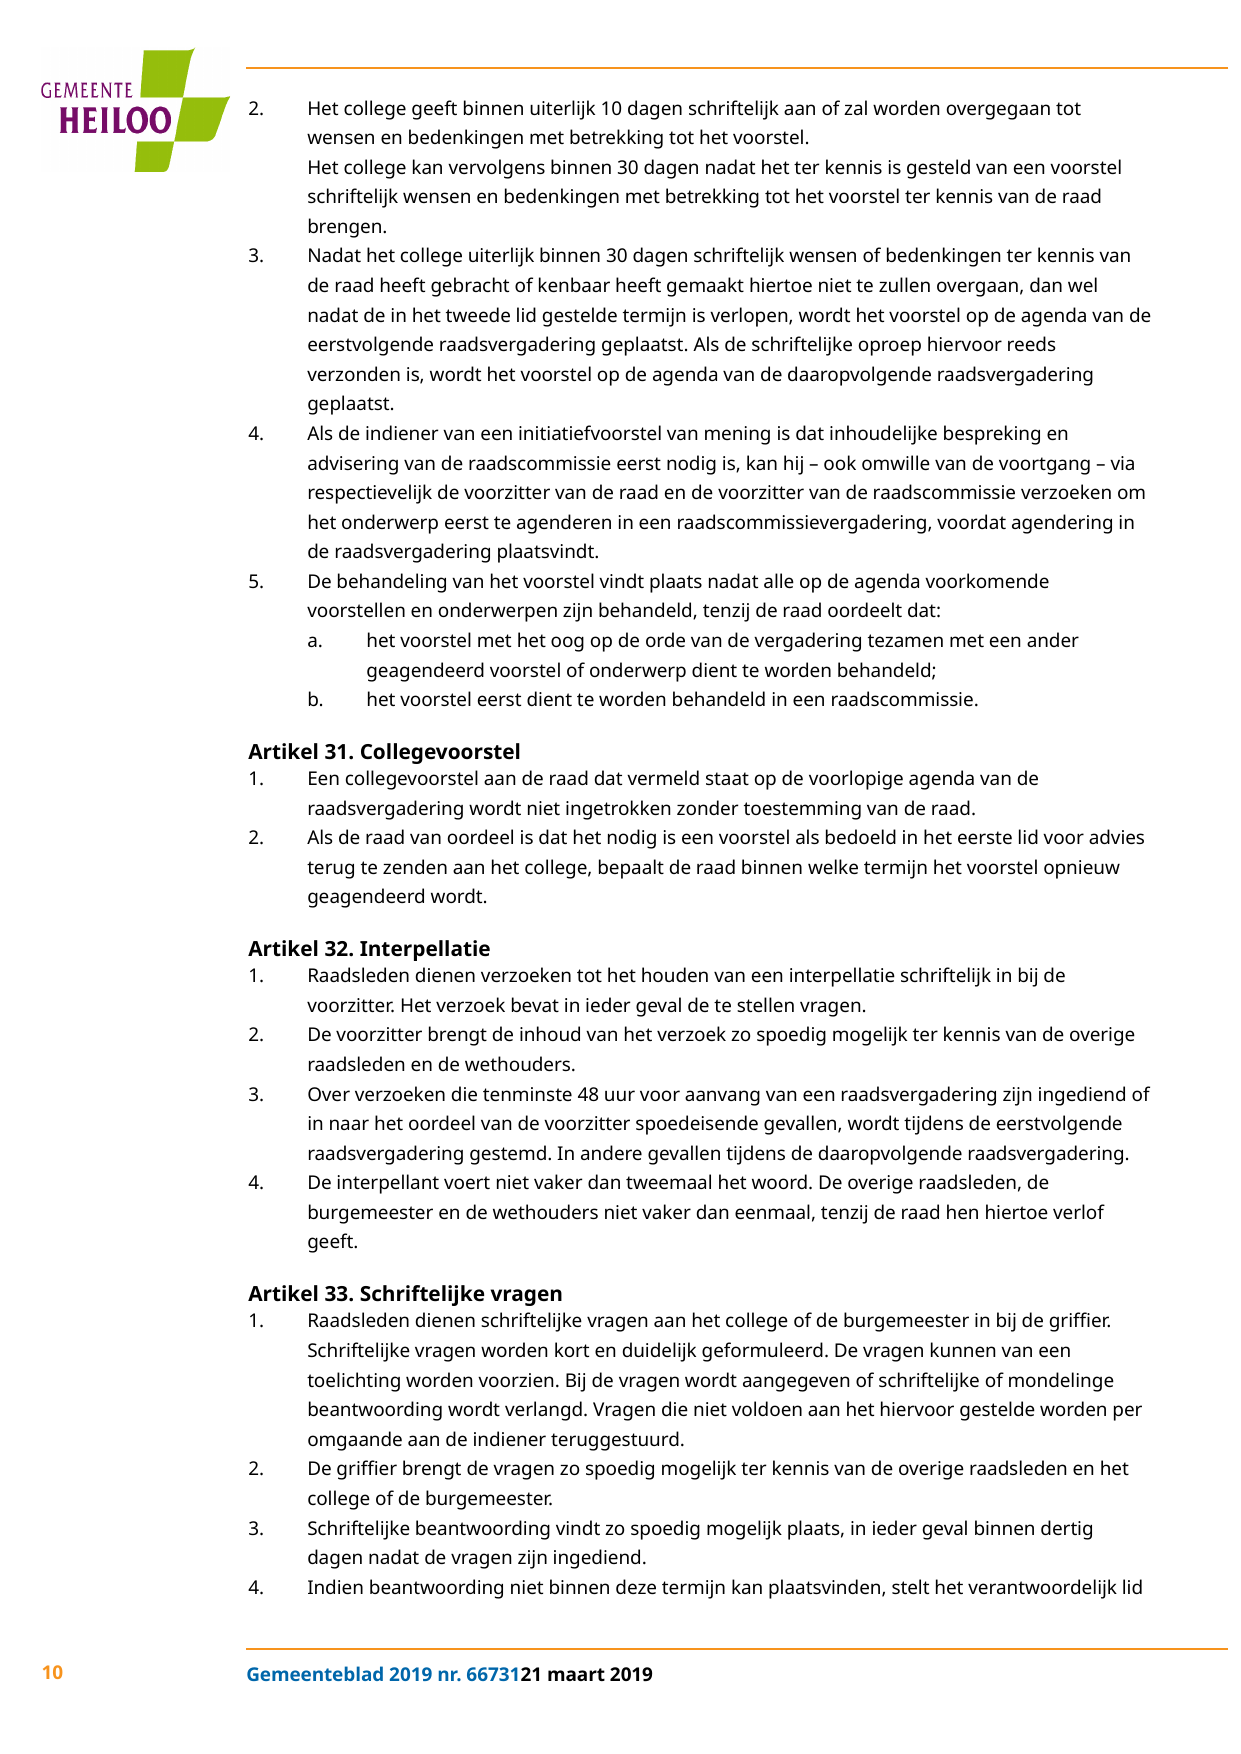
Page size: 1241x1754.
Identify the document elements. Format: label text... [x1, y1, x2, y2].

list De griffier brengt de vragen zo spoedig mogelijk ter kennis van de overige raadsleden en het college of de burgemeester. [248, 1456, 1152, 1511]
list Over verzoeken die tenminste 48 uur voor aanvang van een raadsvergadering zijn ingediend of in naar het oordeel van de voorzitter spoedeisende gevallen, wordt tijdens de eerstvolgende raadsvergadering gestemd. In andere gevallen tijdens de daaropvolgende raadsvergadering. [248, 1081, 1152, 1166]
list het voorstel met het oog op de orde van de vergadering tezamen met een ander geagendeerd voorstel of onderwerp dient te worden behandeld; [307, 627, 1152, 683]
list Een collegevoorstel aan de raad dat vermeld staat op de voorlopige agenda van de raadsvergadering wordt niet ingetrokken zonder toestemming van de raad. [248, 765, 1152, 821]
picture [41, 47, 231, 172]
text Artikel 32. Interpellatie [248, 934, 1152, 962]
list Het college kan vervolgens binnen 30 dagen nadat het ter kennis is gesteld van een voorstel schriftelijk wensen en bedenkingen met betrekking tot het voorstel ter kennis van de raad brengen. [248, 154, 1152, 239]
list Schriftelijke beantwoording vindt zo spoedig mogelijk plaats, in ieder geval binnen dertig dagen nadat de vragen zijn ingediend. [248, 1515, 1152, 1570]
text Artikel 33. Schriftelijke vragen [248, 1279, 1152, 1308]
text Artikel 31. Collegevoorstel [248, 737, 1152, 765]
list Het college geeft binnen uiterlijk 10 dagen schriftelijk aan of zal worden overgegaan tot wensen en bedenkingen met betrekking tot het voorstel. [248, 95, 1152, 150]
list Nadat het college uiterlijk binnen 30 dagen schriftelijk wensen of bedenkingen ter kennis van de raad heeft gebracht of kenbaar heeft gemaakt hiertoe niet te zullen overgaan, dan wel nadat de in het tweede lid gestelde termijn is verlopen, wordt het voorstel op de agenda van de eerstvolgende raadsvergadering geplaatst. Als de schriftelijke oproep hiervoor reeds verzonden is, wordt het voorstel op de agenda van de daaropvolgende raadsvergadering geplaatst. [248, 243, 1152, 416]
list Raadsleden dienen verzoeken tot het houden van een interpellatie schriftelijk in bij de voorzitter. Het verzoek bevat in ieder geval de te stellen vragen. [248, 962, 1152, 1018]
list het voorstel eerst dient te worden behandeld in een raadscommissie. [307, 686, 1152, 712]
list De interpellant voert niet vaker dan tweemaal het woord. De overige raadsleden, de burgemeester en de wethouders niet vaker dan eenmaal, tenzij de raad hen hiertoe verlof geeft. [248, 1169, 1152, 1254]
list De behandeling van het voorstel vindt plaats nadat alle op de agenda voorkomende voorstellen en onderwerpen zijn behandeld, tenzij de raad oordeelt dat: [248, 568, 1152, 623]
list Als de raad van oordeel is dat het nodig is een voorstel als bedoeld in het eerste lid voor advies terug te zenden aan het college, bepaalt de raad binnen welke termijn het voorstel opnieuw geagendeerd wordt. [248, 824, 1152, 909]
list Raadsleden dienen schriftelijke vragen aan het college of de burgemeester in bij de griffier. Schriftelijke vragen worden kort en duidelijk geformuleerd. De vragen kunnen van een toelichting worden voorzien. Bij de vragen wordt aangegeven of schriftelijke of mondelinge beantwoording wordt verlangd. Vragen die niet voldoen aan het hiervoor gestelde worden per omgaande aan de indiener teruggestuurd. [248, 1308, 1152, 1452]
list De voorzitter brengt de inhoud van het verzoek zo spoedig mogelijk ter kennis van de overige raadsleden en de wethouders. [248, 1022, 1152, 1077]
list Indien beantwoording niet binnen deze termijn kan plaatsvinden, stelt het verantwoordelijk lid [248, 1574, 1152, 1599]
list Als de indiener van een initiatiefvoorstel van mening is dat inhoudelijke bespreking en advisering van de raadscommissie eerst nodig is, kan hij – ook omwille van de voortgang – via respectievelijk de voorzitter van de raad en de voorzitter van de raadscommissie verzoeken om het onderwerp eerst te agenderen in een raadscommissievergadering, voordat agendering in de raadsvergadering plaatsvindt. [248, 420, 1152, 564]
